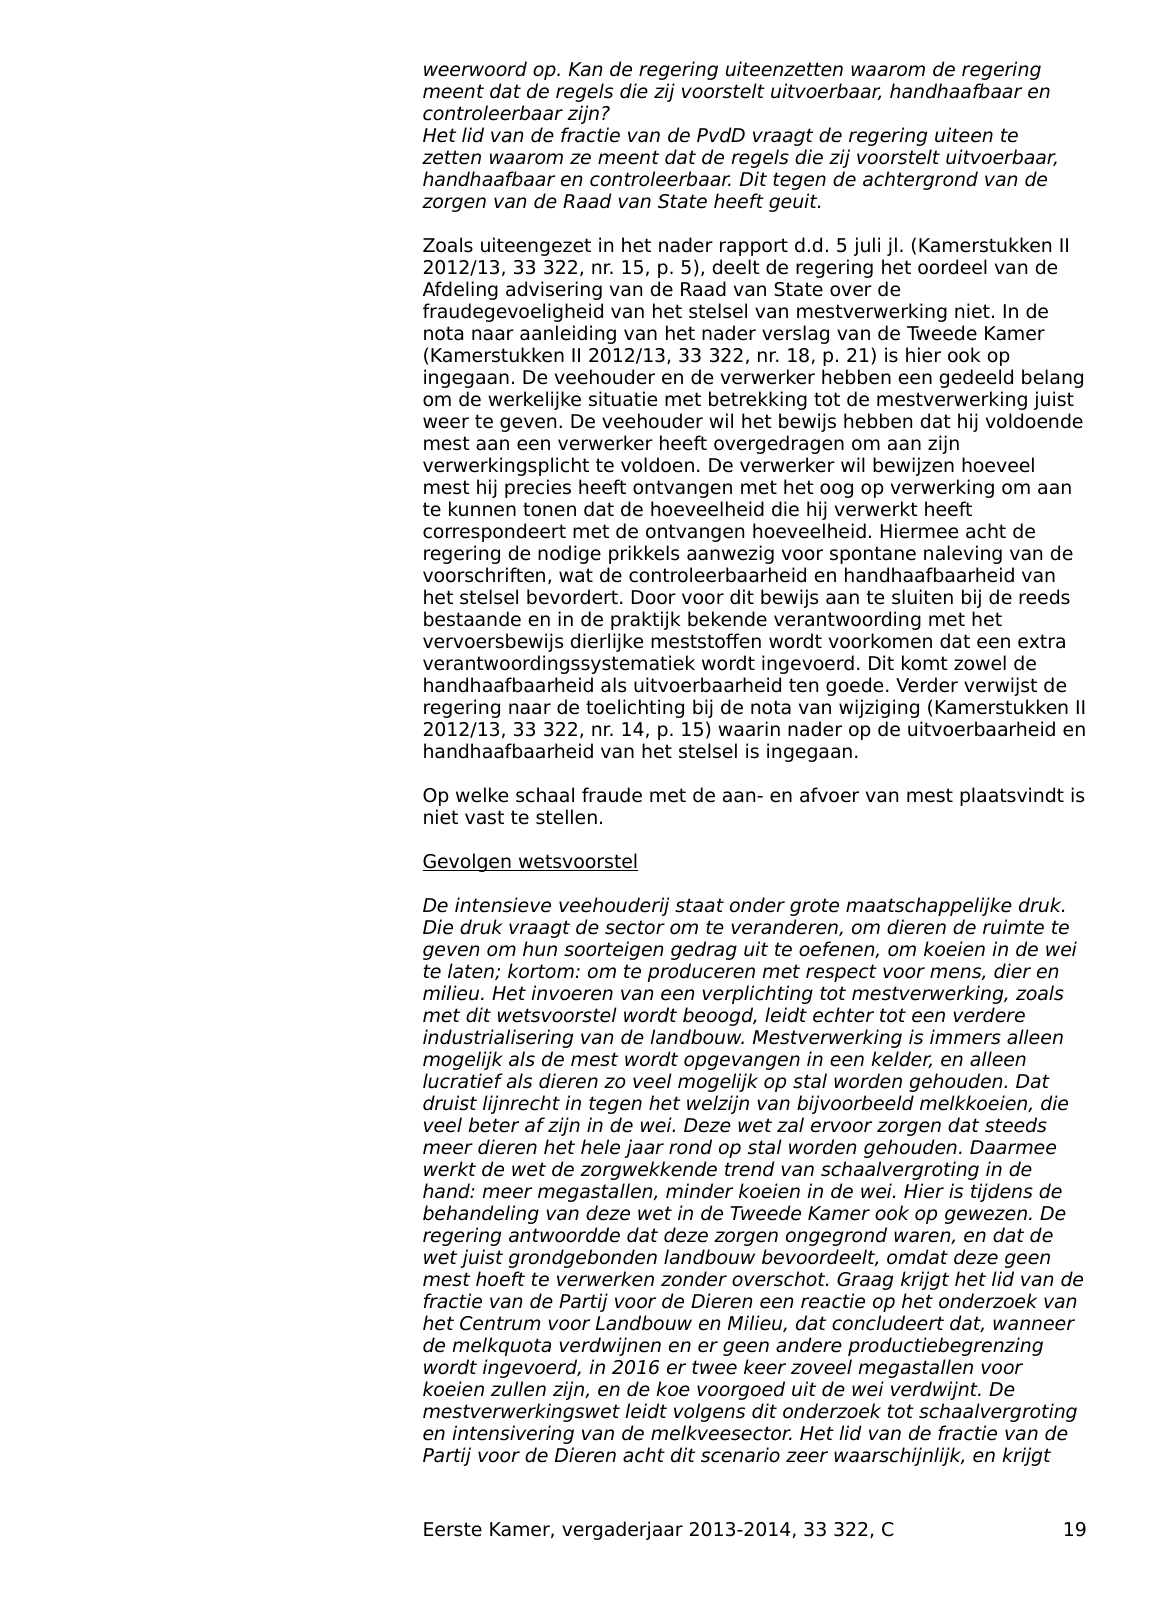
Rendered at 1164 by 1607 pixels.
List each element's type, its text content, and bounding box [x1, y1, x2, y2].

text Het lid van de fractie van de PvdD vraagt de regering uiteen te zetten waarom ze meent dat de regels die zij voorstelt uitvoerbaar, handhaafbaar en controleerbaar. Dit tegen de achtergrond van de zorgen van de Raad van State heeft geuit. [422, 125, 1087, 213]
text weerwoord op. Kan de regering uiteenzetten waarom de regering meent dat de regels die zij voorstelt uitvoerbaar, handhaafbaar en controleerbaar zijn? [422, 59, 1087, 125]
text De intensieve veehouderij staat onder grote maatschappelijke druk. Die druk vraagt de sector om te veranderen, om dieren de ruimte te geven om hun soorteigen gedrag uit te oefenen, om koeien in de wei te laten; kortom: om te produceren met respect voor mens, dier en milieu. Het invoeren van een verplichting tot mestverwerking, zoals met dit wetsvoorstel wordt beoogd, leidt echter tot een verdere industrialisering van de landbouw. Mestverwerking is immers alleen mogelijk als de mest wordt opgevangen in een kelder, en alleen lucratief als dieren zo veel mogelijk op stal worden gehouden. Dat druist lijnrecht in tegen het welzijn van bijvoorbeeld melkkoeien, die veel beter af zijn in de wei. Deze wet zal ervoor zorgen dat steeds meer dieren het hele jaar rond op stal worden gehouden. Daarmee werkt de wet de zorgwekkende trend van schaalvergroting in de hand: meer megastallen, minder koeien in de wei. Hier is tijdens de behandeling van deze wet in de Tweede Kamer ook op gewezen. De regering antwoordde dat deze zorgen ongegrond waren, en dat de wet juist grondgebonden landbouw bevoordeelt, omdat deze geen mest hoeft te verwerken zonder overschot. Graag krijgt het lid van de fractie van de Partij voor de Dieren een reactie op het onderzoek van het Centrum voor Landbouw en Milieu, dat concludeert dat, wanneer de melkquota verdwijnen en er geen andere productiebegrenzing wordt ingevoerd, in 2016 er twee keer zoveel megastallen voor koeien zullen zijn, en de koe voorgoed uit de wei verdwijnt. De mestverwerkingswet leidt volgens dit onderzoek tot schaalvergroting en intensivering van de melkveesector. Het lid van de fractie van de Partij voor de Dieren acht dit scenario zeer waarschijnlijk, en krijgt [422, 895, 1087, 1467]
text Zoals uiteengezet in het nader rapport d.d. 5 juli jl. (Kamerstukken II 2012/13, 33 322, nr. 15, p. 5), deelt de regering het oordeel van de Afdeling advisering van de Raad van State over de fraudegevoeligheid van het stelsel van mestverwerking niet. In de nota naar aanleiding van het nader verslag van de Tweede Kamer (Kamerstukken II 2012/13, 33 322, nr. 18, p. 21) is hier ook op ingegaan. De veehouder en de verwerker hebben een gedeeld belang om de werkelijke situatie met betrekking tot de mestverwerking juist weer te geven. De veehouder wil het bewijs hebben dat hij voldoende mest aan een verwerker heeft overgedragen om aan zijn verwerkingsplicht te voldoen. De verwerker wil bewijzen hoeveel mest hij precies heeft ontvangen met het oog op verwerking om aan te kunnen tonen dat de hoeveelheid die hij verwerkt heeft correspondeert met de ontvangen hoeveelheid. Hiermee acht de regering de nodige prikkels aanwezig voor spontane naleving van de voorschriften, wat de controleerbaarheid en handhaafbaarheid van het stelsel bevordert. Door voor dit bewijs aan te sluiten bij de reeds bestaande en in de praktijk bekende verantwoording met het vervoersbewijs dierlijke meststoffen wordt voorkomen dat een extra verantwoordingssystematiek wordt ingevoerd. Dit komt zowel de handhaafbaarheid als uitvoerbaarheid ten goede. Verder verwijst de regering naar de toelichting bij de nota van wijziging (Kamerstukken II 2012/13, 33 322, nr. 14, p. 15) waarin nader op de uitvoerbaarheid en handhaafbaarheid van het stelsel is ingegaan. [422, 235, 1087, 763]
text Op welke schaal fraude met de aan- en afvoer van mest plaatsvindt is niet vast te stellen. [422, 785, 1087, 829]
subtitle Gevolgen wetsvoorstel [422, 851, 1087, 873]
